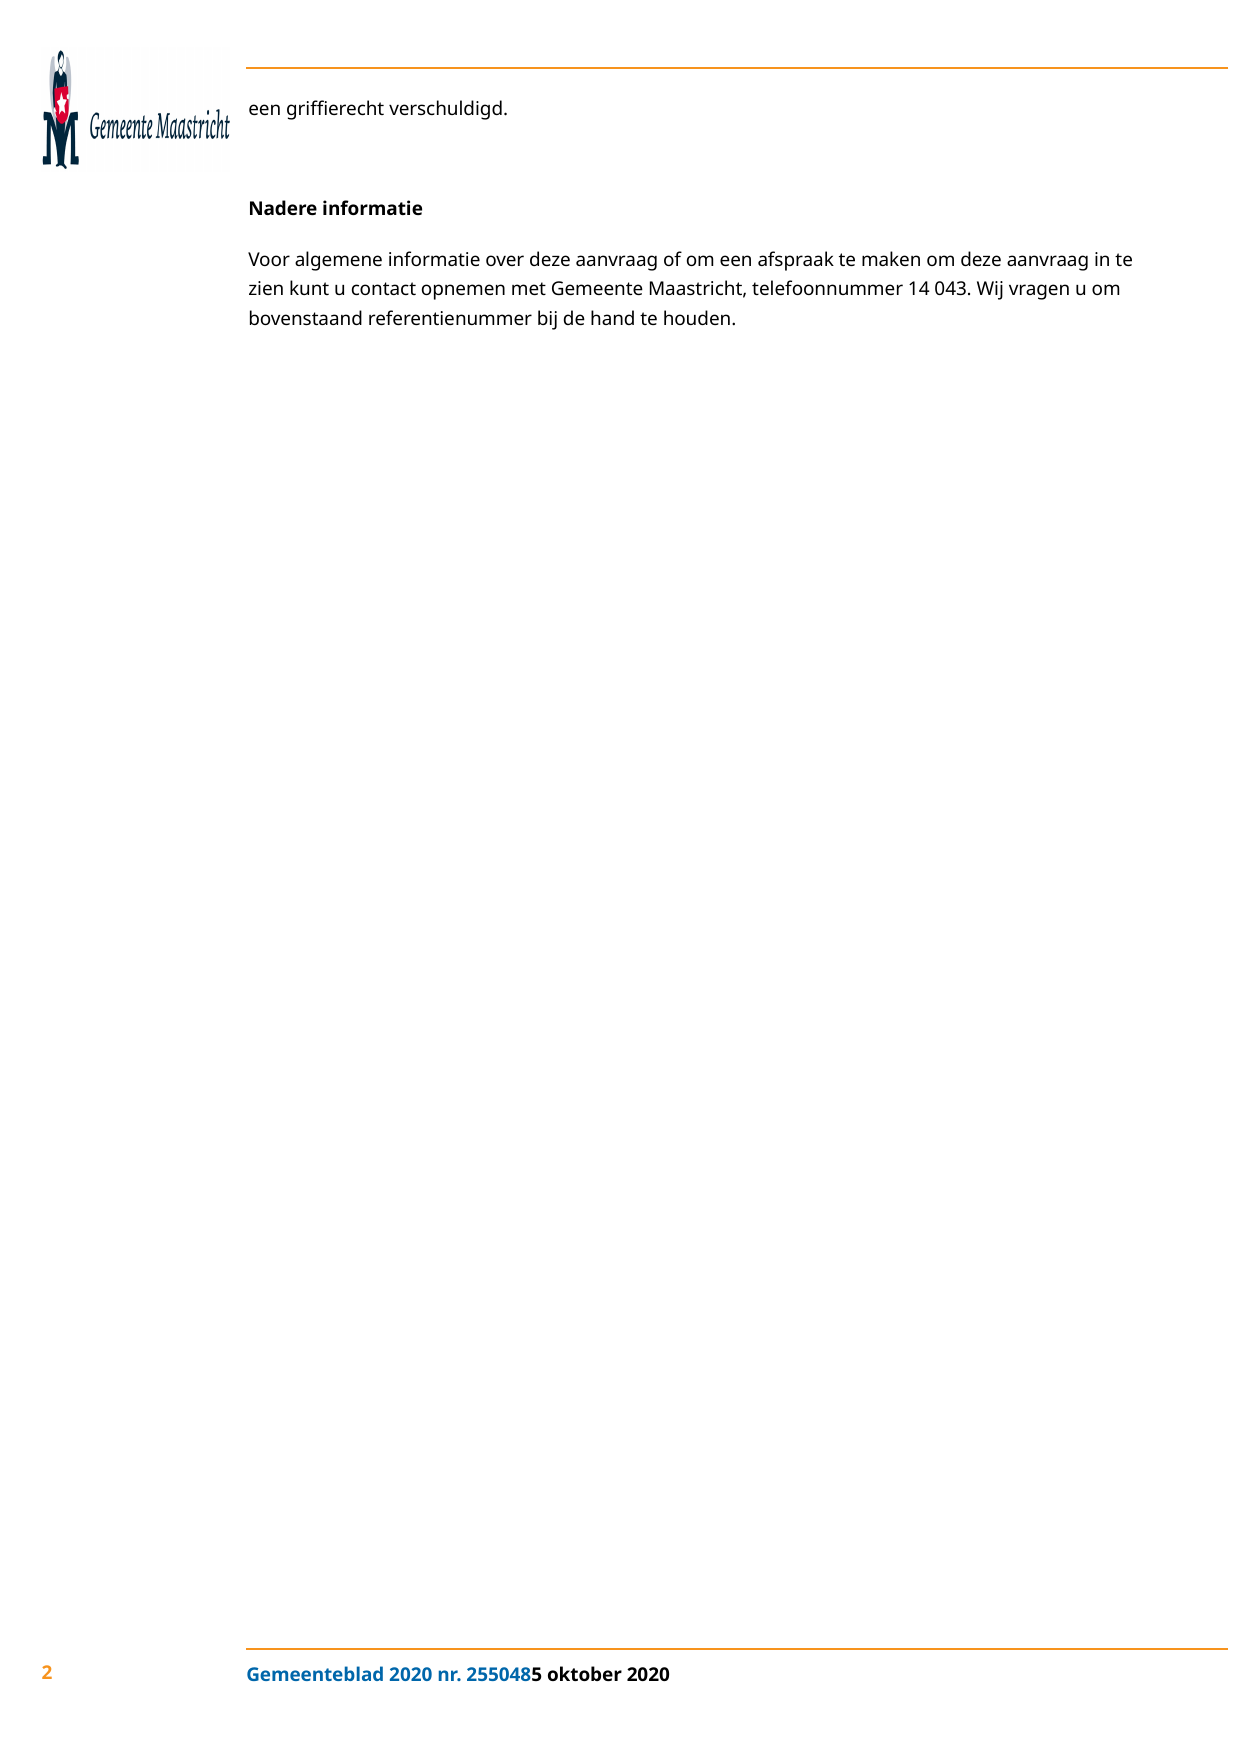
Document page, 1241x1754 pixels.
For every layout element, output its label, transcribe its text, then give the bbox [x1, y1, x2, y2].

text Voor algemene informatie over deze aanvraag of om een afspraak te maken om deze aanvraag in te zien kunt u contact opnemen met Gemeente Maastricht, telefoonnummer 14 043. Wij vragen u om bovenstaand referentienummer bij de hand te houden. [248, 246, 1152, 331]
text Nadere informatie [248, 196, 1152, 221]
text een griffierecht verschuldigd. [248, 95, 1152, 121]
picture [41, 47, 231, 172]
